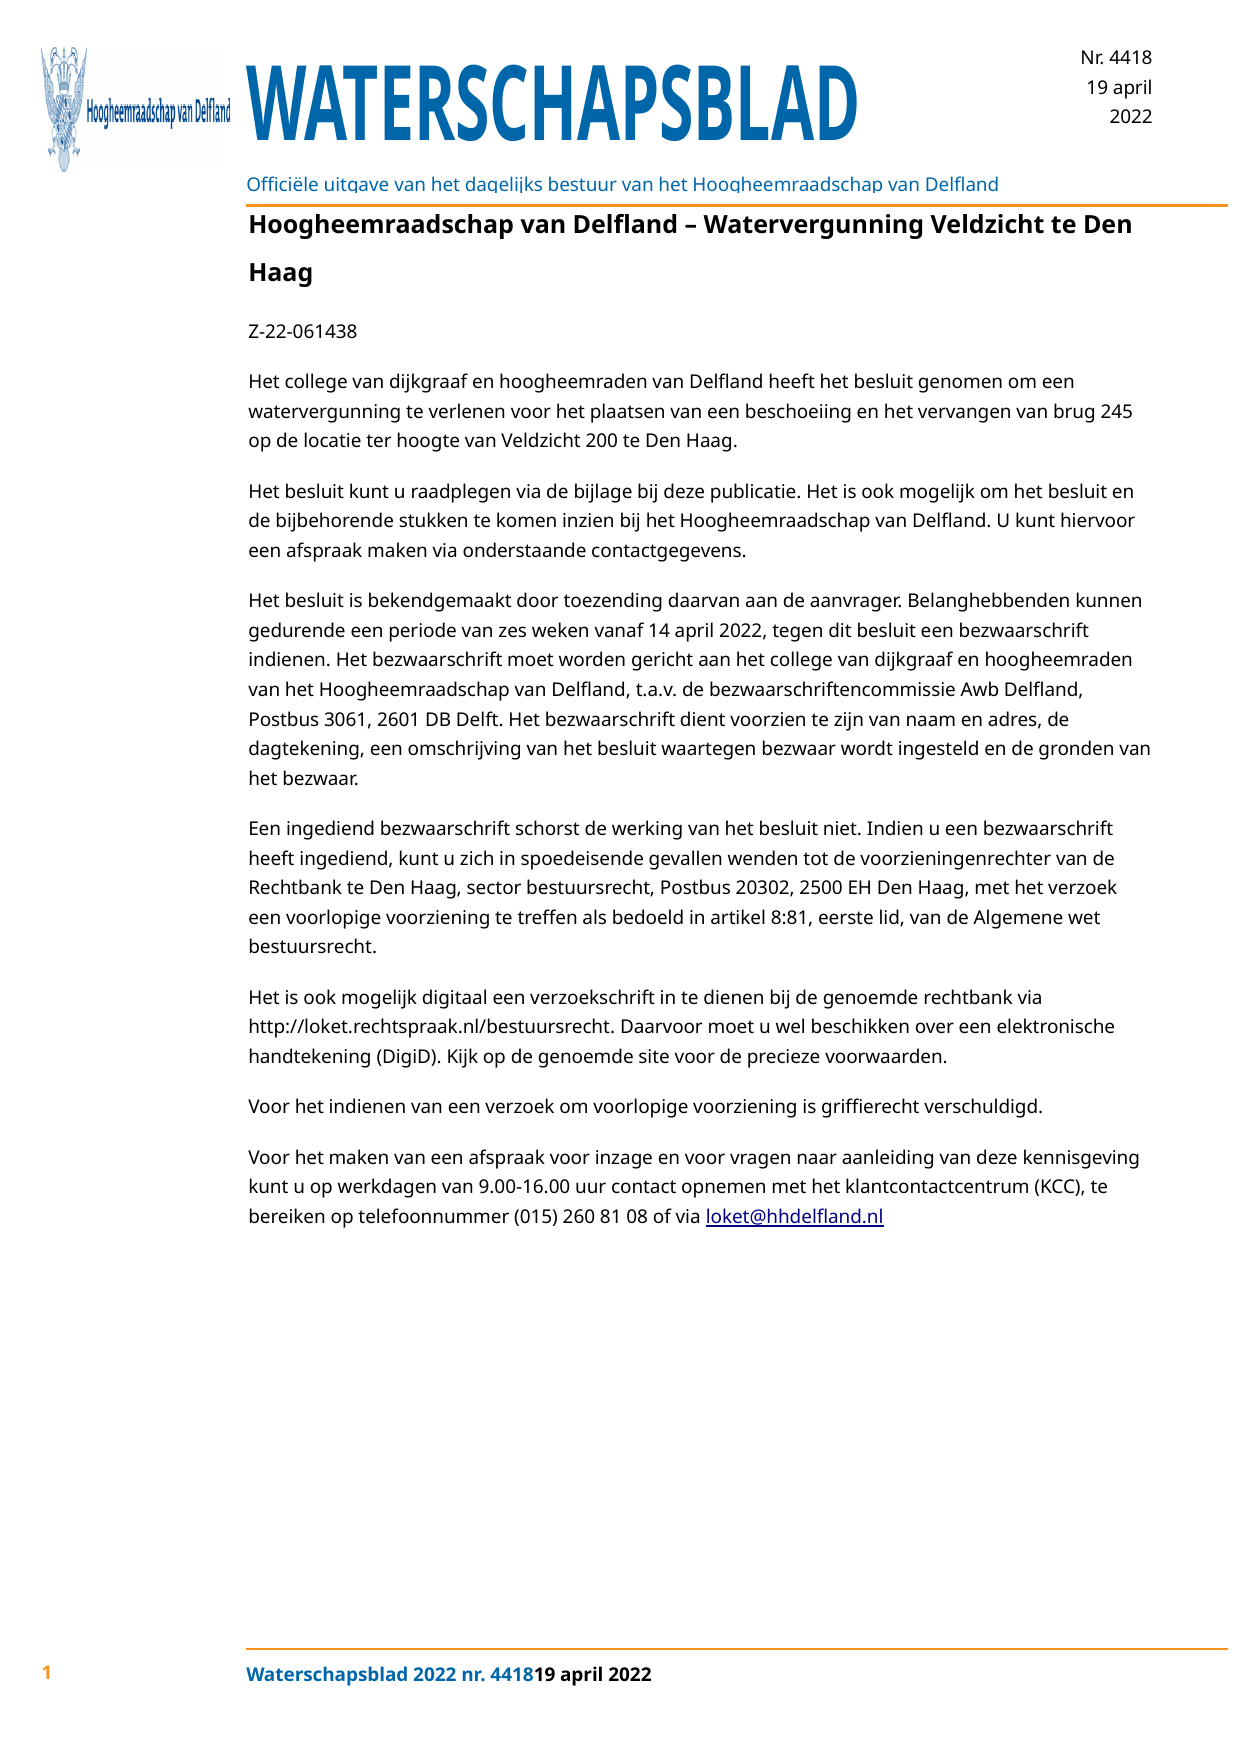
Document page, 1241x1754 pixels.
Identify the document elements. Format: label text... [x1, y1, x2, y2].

text Voor het maken van een afspraak voor inzage en voor vragen naar aanleiding van deze kennisgeving kunt u op werkdagen van 9.00-16.00 uur contact opnemen met het klantcontactcentrum (KCC), te bereiken op telefoonnummer (015) 260 81 08 of via loket@hhdelfland.nl [248, 1144, 1152, 1229]
text Het besluit kunt u raadplegen via de bijlage bij deze publicatie. Het is ook mogelijk om het besluit en de bijbehorende stukken te komen inzien bij het Hoogheemraadschap van Delfland. U kunt hiervoor een afspraak maken via onderstaande contactgegevens. [248, 478, 1152, 563]
text Een ingediend bezwaarschrift schorst de werking van het besluit niet. Indien u een bezwaarschrift heeft ingediend, kunt u zich in spoedeisende gevallen wenden tot de voorzieningenrechter van de Rechtbank te Den Haag, sector bestuursrecht, Postbus 20302, 2500 EH Den Haag, met het verzoek een voorlopige voorziening te treffen als bedoeld in artikel 8:81, eerste lid, van de Algemene wet bestuursrecht. [248, 815, 1152, 959]
text Hoogheemraadschap van Delfland – Watervergunning Veldzicht te Den Haag [248, 207, 1152, 288]
text Het college van dijkgraaf en hoogheemraden van Delfland heeft het besluit genomen om een watervergunning te verlenen voor het plaatsen van een beschoeiing en het vervangen van brug 245 op de locatie ter hoogte van Veldzicht 200 te Den Haag. [248, 368, 1152, 453]
picture [41, 47, 231, 172]
text Het is ook mogelijk digitaal een verzoekschrift in te dienen bij de genoemde rechtbank via http://loket.rechtspraak.nl/bestuursrecht. Daarvoor moet u wel beschikken over een elektronische handtekening (DigiD). Kijk op de genoemde site voor de precieze voorwaarden. [248, 984, 1152, 1069]
text Z-22-061438 [248, 318, 1152, 344]
text Het besluit is bekendgemaakt door toezending daarvan aan de aanvrager. Belanghebbenden kunnen gedurende een periode van zes weken vanaf 14 april 2022, tegen dit besluit een bezwaarschrift indienen. Het bezwaarschrift moet worden gericht aan het college van dijkgraaf en hoogheemraden van het Hoogheemraadschap van Delfland, t.a.v. de bezwaarschriftencommissie Awb Delfland, Postbus 3061, 2601 DB Delft. Het bezwaarschrift dient voorzien te zijn van naam en adres, de dagtekening, een omschrijving van het besluit waartegen bezwaar wordt ingesteld en de gronden van het bezwaar. [248, 587, 1152, 791]
text Voor het indienen van een verzoek om voorlopige voorziening is griffierecht verschuldigd. [248, 1094, 1152, 1119]
